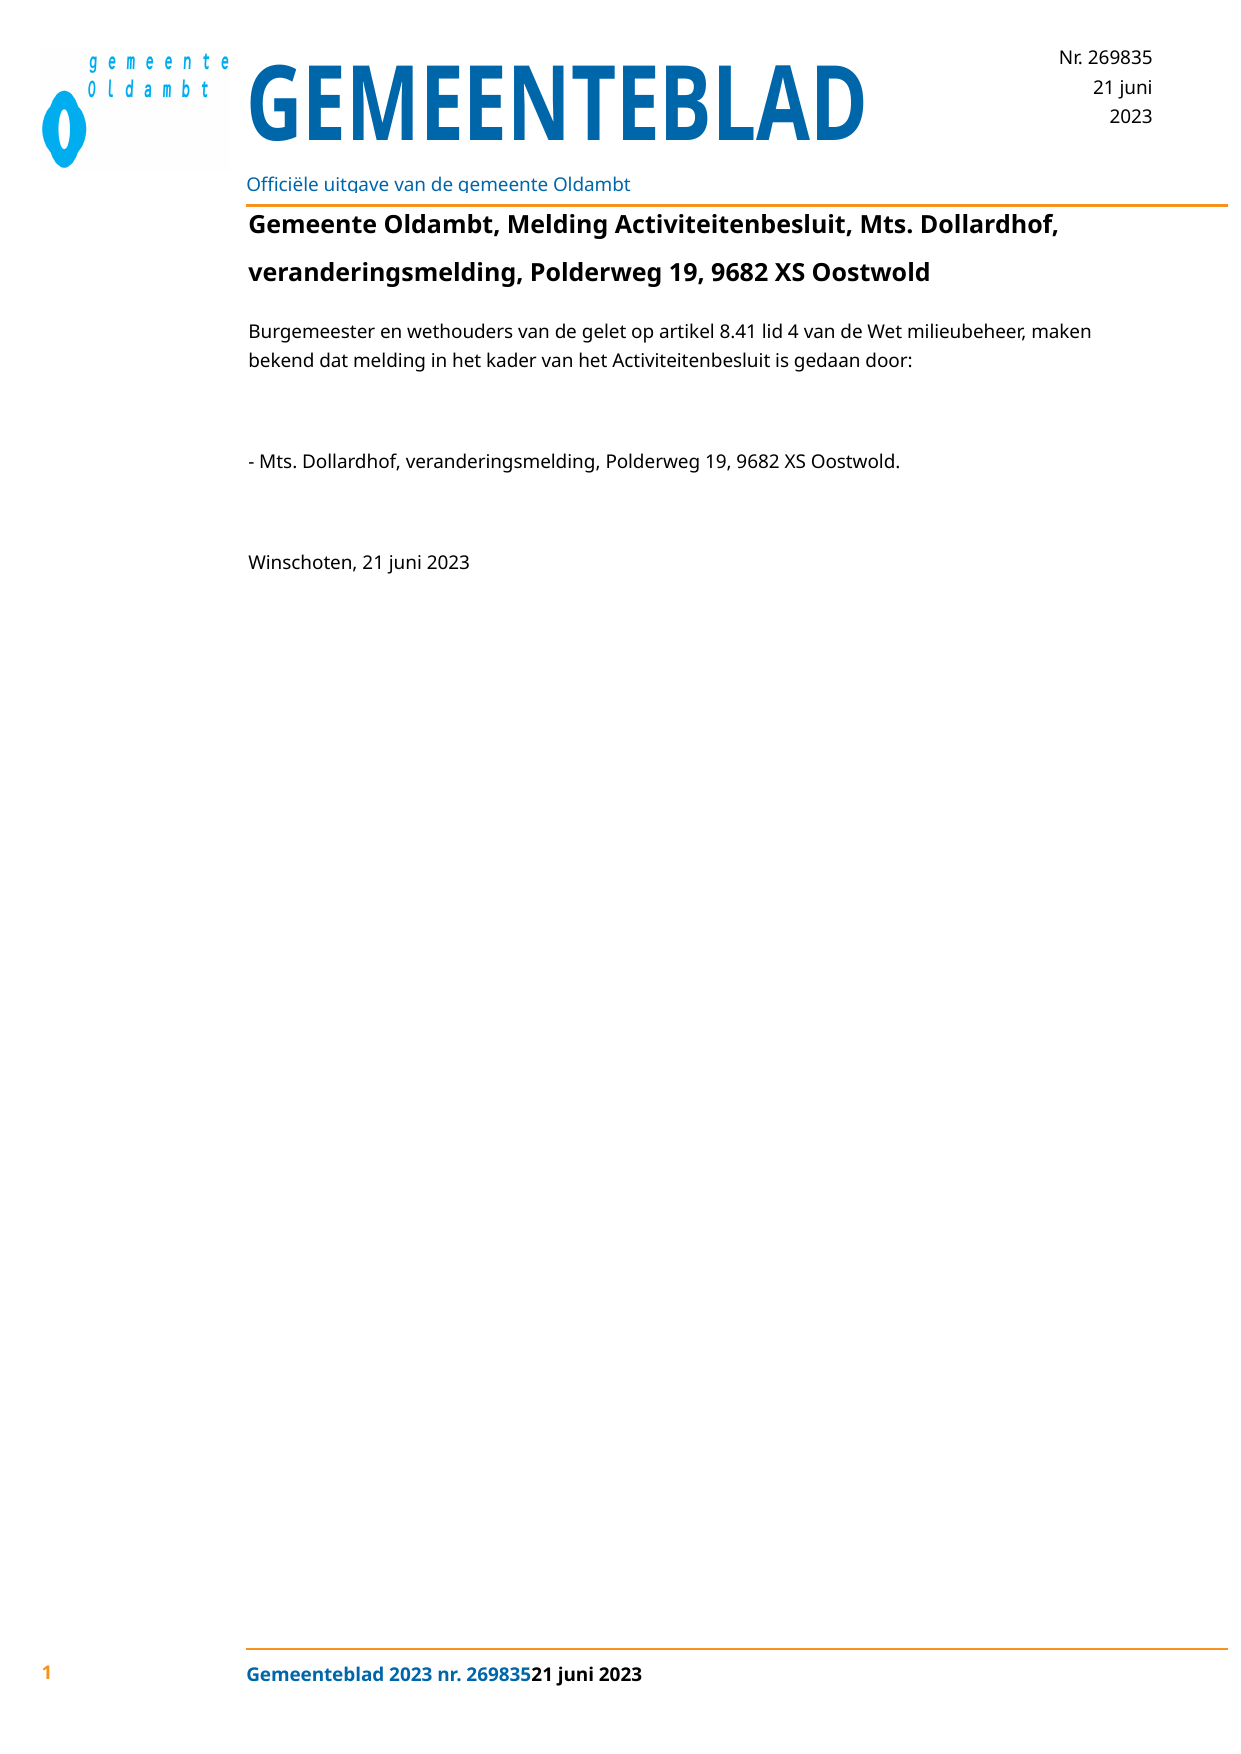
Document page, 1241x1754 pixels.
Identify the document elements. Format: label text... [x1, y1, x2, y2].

text Burgemeester en wethouders van de gelet op artikel 8.41 lid 4 van de Wet milieubeheer, maken bekend dat melding in het kader van het Activiteitenbesluit is gedaan door: [248, 318, 1152, 373]
text Gemeente Oldambt, Melding Activiteitenbesluit, Mts. Dollardhof, veranderingsmelding, Polderweg 19, 9682 XS Oostwold [248, 207, 1152, 288]
text Winschoten, 21 juni 2023 [248, 549, 1152, 575]
text - Mts. Dollardhof, veranderingsmelding, Polderweg 19, 9682 XS Oostwold. [248, 448, 1152, 474]
picture [41, 47, 231, 172]
